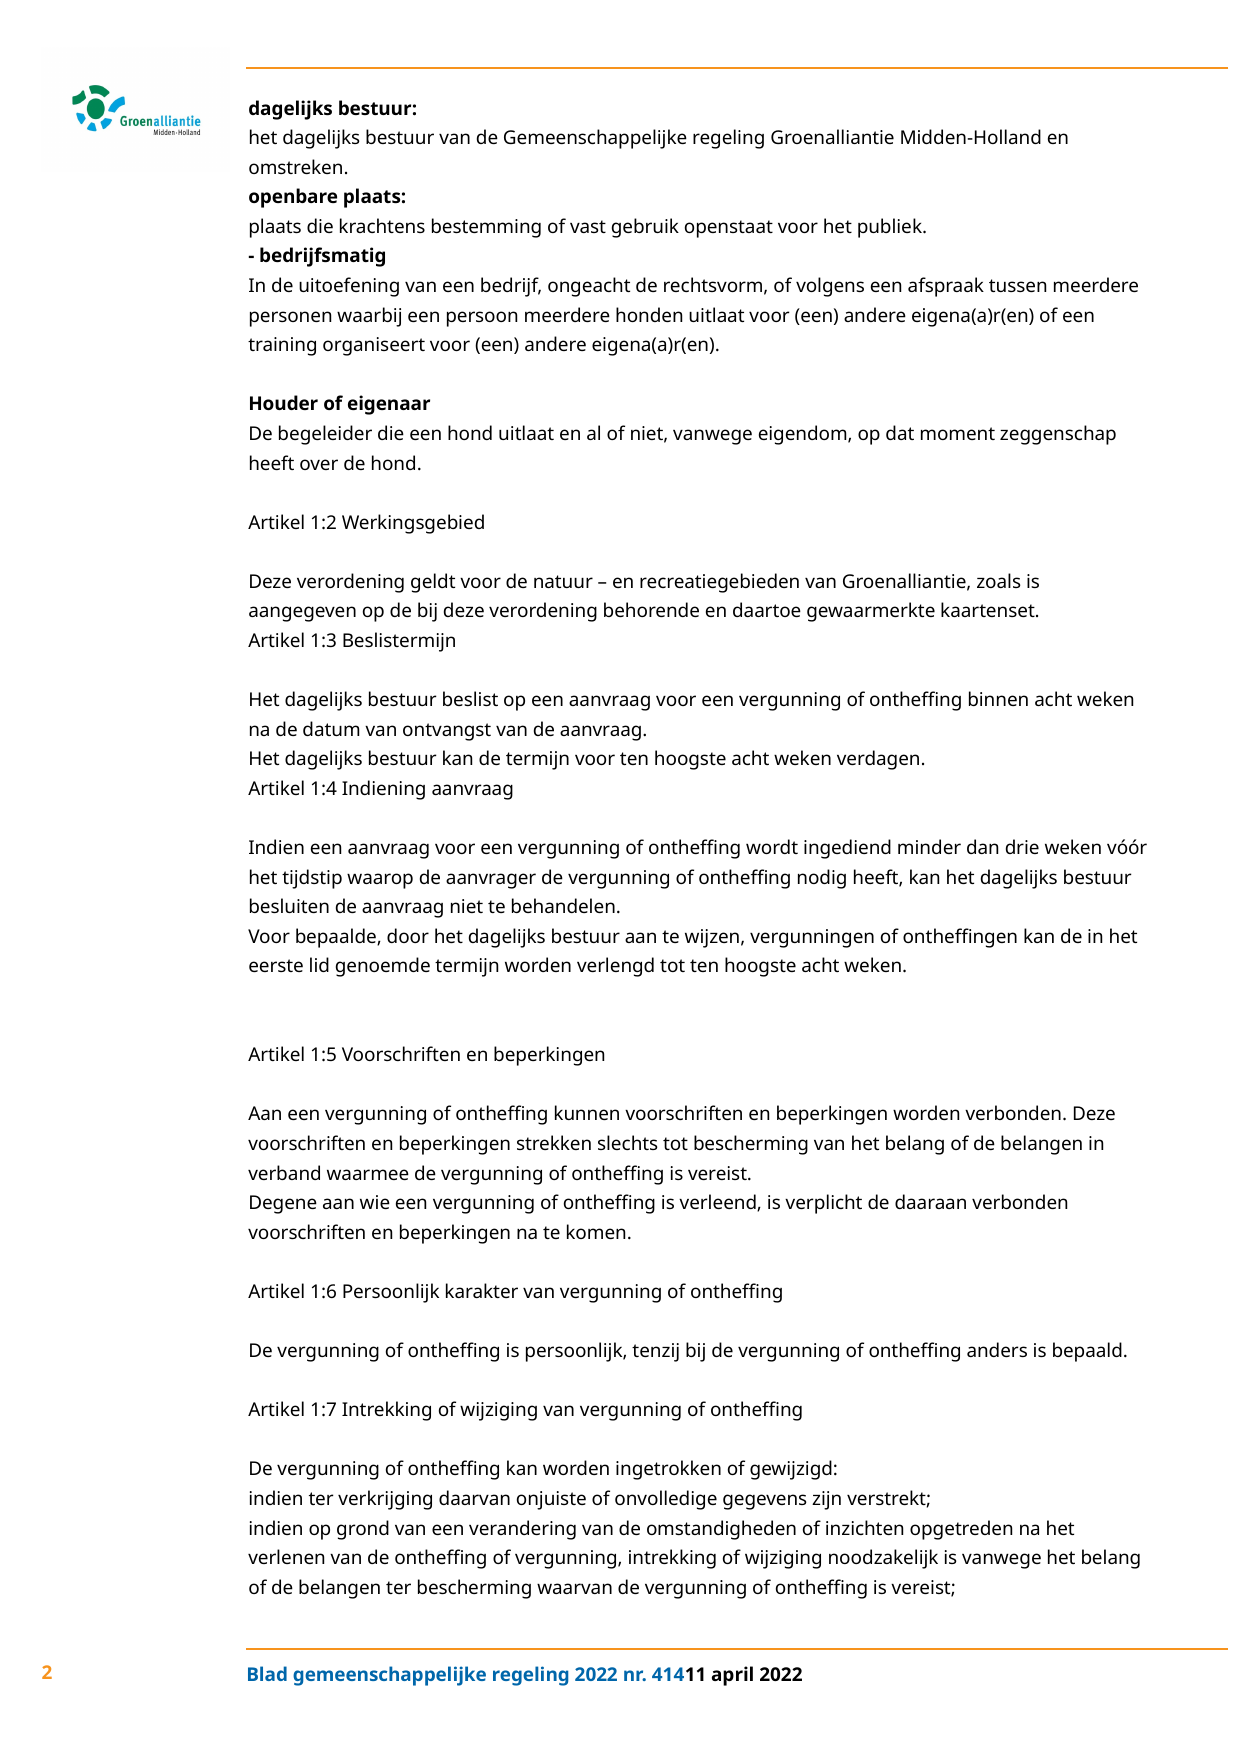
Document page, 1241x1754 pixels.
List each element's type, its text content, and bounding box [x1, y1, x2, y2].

text Het dagelijks bestuur kan de termijn voor ten hoogste acht weken verdagen. [248, 746, 1152, 771]
text Het dagelijks bestuur beslist op een aanvraag voor een vergunning of ontheffing binnen acht weken na de datum van ontvangst van de aanvraag. [248, 686, 1152, 742]
text Voor bepaalde, door het dagelijks bestuur aan te wijzen, vergunningen of ontheffingen kan de in het eerste lid genoemde termijn worden verlengd tot ten hoogste acht weken. [248, 923, 1152, 978]
text dagelijks bestuur: [248, 95, 1152, 121]
text plaats die krachtens bestemming of vast gebruik openstaat voor het publiek. [248, 213, 1152, 239]
text indien ter verkrijging daarvan onjuiste of onvolledige gegevens zijn verstrekt; [248, 1485, 1152, 1511]
text De vergunning of ontheffing kan worden ingetrokken of gewijzigd: [248, 1456, 1152, 1481]
text Artikel 1:2 Werkingsgebied [248, 509, 1152, 535]
text Artikel 1:6 Persoonlijk karakter van vergunning of ontheffing [248, 1278, 1152, 1304]
text Artikel 1:3 Beslistermijn [248, 627, 1152, 653]
text Deze verordening geldt voor de natuur – en recreatiegebieden van Groenalliantie, zoals is aangegeven op de bij deze verordening behorende en daartoe gewaarmerkte kaartenset. [248, 568, 1152, 623]
text Houder of eigenaar [248, 391, 1152, 416]
text Artikel 1:4 Indiening aanvraag [248, 775, 1152, 801]
text De begeleider die een hond uitlaat en al of niet, vanwege eigendom, op dat moment zeggenschap heeft over de hond. [248, 420, 1152, 476]
text In de uitoefening van een bedrijf, ongeacht de rechtsvorm, of volgens een afspraak tussen meerdere personen waarbij een persoon meerdere honden uitlaat voor (een) andere eigena(a)r(en) of een training organiseert voor (een) andere eigena(a)r(en). [248, 272, 1152, 357]
text Aan een vergunning of ontheffing kunnen voorschriften en beperkingen worden verbonden. Deze voorschriften en beperkingen strekken slechts tot bescherming van het belang of de belangen in verband waarmee de vergunning of ontheffing is vereist. [248, 1101, 1152, 1186]
text indien op grond van een verandering van de omstandigheden of inzichten opgetreden na het verlenen van de ontheffing of vergunning, intrekking of wijziging noodzakelijk is vanwege het belang of de belangen ter bescherming waarvan de vergunning of ontheffing is vereist; [248, 1515, 1152, 1600]
text Degene aan wie een vergunning of ontheffing is verleend, is verplicht de daaraan verbonden voorschriften en beperkingen na te komen. [248, 1189, 1152, 1245]
text het dagelijks bestuur van de Gemeenschappelijke regeling Groenalliantie Midden-Holland en omstreken. [248, 124, 1152, 180]
text De vergunning of ontheffing is persoonlijk, tenzij bij de vergunning of ontheffing anders is bepaald. [248, 1337, 1152, 1363]
text Artikel 1:5 Voorschriften en beperkingen [248, 1041, 1152, 1067]
text Indien een aanvraag voor een vergunning of ontheffing wordt ingediend minder dan drie weken vóór het tijdstip waarop de aanvrager de vergunning of ontheffing nodig heeft, kan het dagelijks bestuur besluiten de aanvraag niet te behandelen. [248, 834, 1152, 919]
text openbare plaats: [248, 183, 1152, 209]
text Artikel 1:7 Intrekking of wijziging van vergunning of ontheffing [248, 1396, 1152, 1422]
text - bedrijfsmatig [248, 243, 1152, 268]
picture [41, 47, 231, 172]
